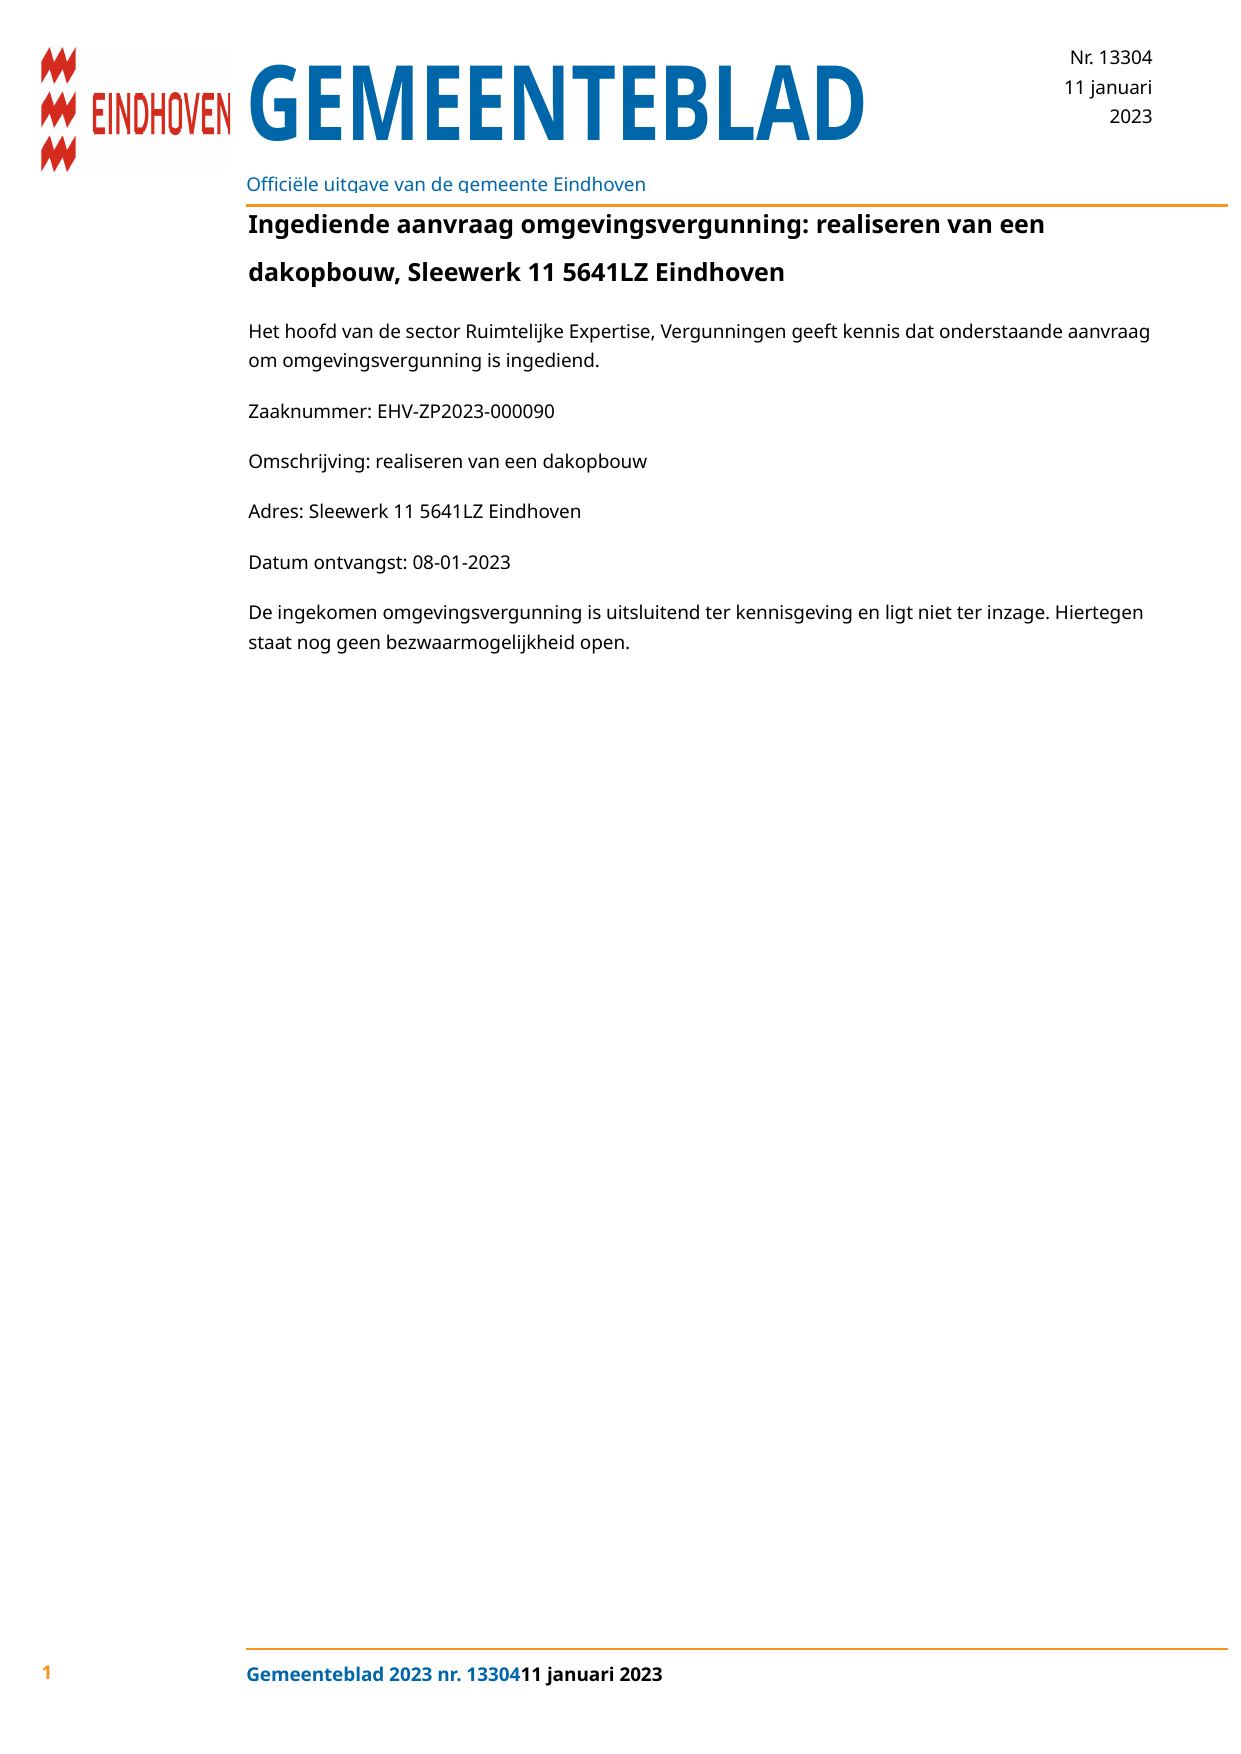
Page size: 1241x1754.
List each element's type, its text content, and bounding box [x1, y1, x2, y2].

picture [41, 47, 231, 172]
text Datum ontvangst: 08-01-2023 [248, 549, 1152, 575]
text Adres: Sleewerk 11 5641LZ Eindhoven [248, 499, 1152, 524]
text Zaaknummer: EHV-ZP2023-000090 [248, 398, 1152, 424]
text Omschrijving: realiseren van een dakopbouw [248, 448, 1152, 474]
text De ingekomen omgevingsvergunning is uitsluitend ter kennisgeving en ligt niet ter inzage. Hiertegen staat nog geen bezwaarmogelijkheid open. [248, 599, 1152, 655]
text Ingediende aanvraag omgevingsvergunning: realiseren van een dakopbouw, Sleewerk 11 5641LZ Eindhoven [248, 207, 1152, 288]
text Het hoofd van de sector Ruimtelijke Expertise, Vergunningen geeft kennis dat onderstaande aanvraag om omgevingsvergunning is ingediend. [248, 318, 1152, 373]
